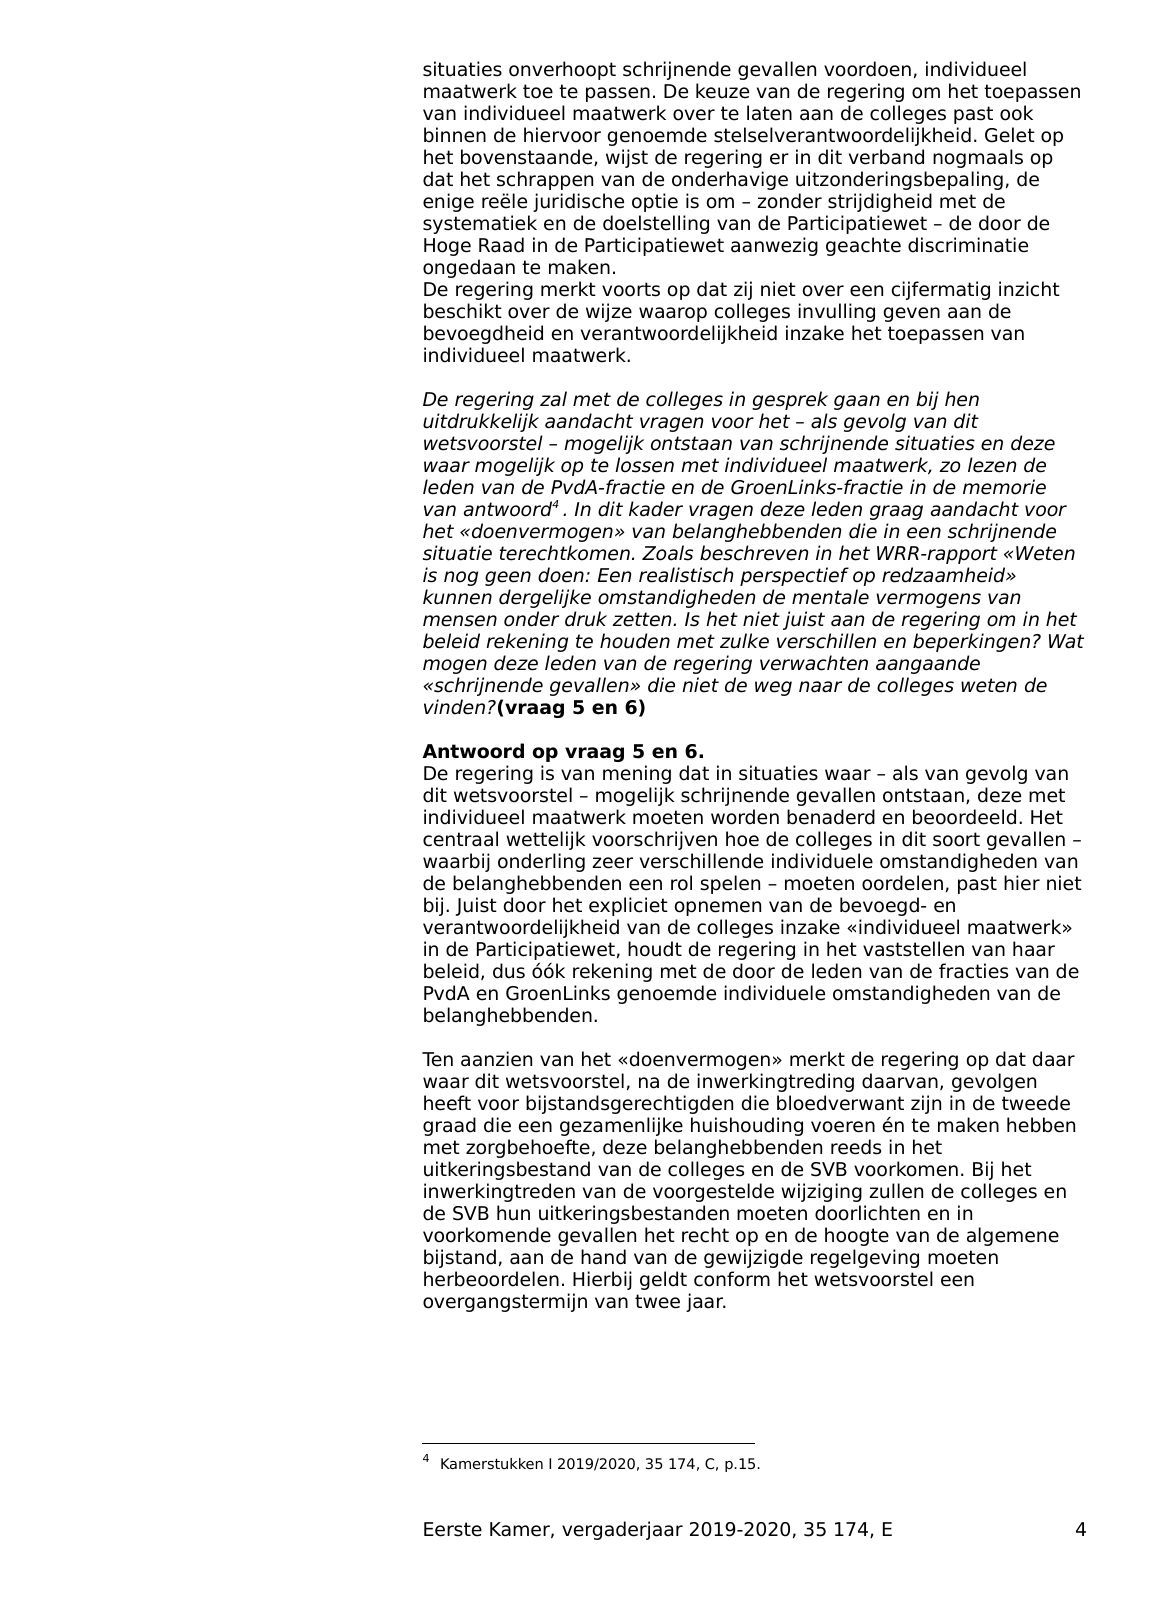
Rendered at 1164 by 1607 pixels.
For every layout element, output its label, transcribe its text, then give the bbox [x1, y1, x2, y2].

text De regering zal met de colleges in gesprek gaan en bij hen uitdrukkelijk aandacht vragen voor het – als gevolg van dit wetsvoorstel – mogelijk ontstaan van schrijnende situaties en deze waar mogelijk op te lossen met individueel maatwerk, zo lezen de leden van de PvdA-fractie en de GroenLinks-fractie in de memorie van antwoord. In dit kader vragen deze leden graag aandacht voor het «doenvermogen» van belanghebbenden die in een schrijnende situatie terechtkomen. Zoals beschreven in het WRR-rapport «Weten is nog geen doen: Een realistisch perspectief op redzaamheid» kunnen dergelijke omstandigheden de mentale vermogens van mensen onder druk zetten. Is het niet juist aan de regering om in het beleid rekening te houden met zulke verschillen en beperkingen? Wat mogen deze leden van de regering verwachten aangaande «schrijnende gevallen» die niet de weg naar de colleges weten de vinden?(vraag 5 en 6) [422, 389, 1087, 719]
text De regering merkt voorts op dat zij niet over een cijfermatig inzicht beschikt over de wijze waarop colleges invulling geven aan de bevoegdheid en verantwoordelijkheid inzake het toepassen van individueel maatwerk. [422, 279, 1087, 367]
text situaties onverhoopt schrijnende gevallen voordoen, individueel maatwerk toe te passen. De keuze van de regering om het toepassen van individueel maatwerk over te laten aan de colleges past ook binnen de hiervoor genoemde stelselverantwoordelijkheid. Gelet op het bovenstaande, wijst de regering er in dit verband nogmaals op dat het schrappen van de onderhavige uitzonderingsbepaling, de enige reële juridische optie is om – zonder strijdigheid met de systematiek en de doelstelling van de Participatiewet – de door de Hoge Raad in de Participatiewet aanwezig geachte discriminatie ongedaan te maken. [422, 59, 1087, 279]
text Kamerstukken I 2019/2020, 35 174, C, p.15. [422, 1452, 1087, 1474]
text Antwoord op vraag 5 en 6. [422, 741, 1087, 763]
text Ten aanzien van het «doenvermogen» merkt de regering op dat daar waar dit wetsvoorstel, na de inwerkingtreding daarvan, gevolgen heeft voor bijstandsgerechtigden die bloedverwant zijn in de tweede graad die een gezamenlijke huishouding voeren én te maken hebben met zorgbehoefte, deze belanghebbenden reeds in het uitkeringsbestand van de colleges en de SVB voorkomen. Bij het inwerkingtreden van de voorgestelde wijziging zullen de colleges en de SVB hun uitkeringsbestanden moeten doorlichten en in voorkomende gevallen het recht op en de hoogte van de algemene bijstand, aan de hand van de gewijzigde regelgeving moeten herbeoordelen. Hierbij geldt conform het wetsvoorstel een overgangstermijn van twee jaar. [422, 1049, 1087, 1312]
text De regering is van mening dat in situaties waar – als van gevolg van dit wetsvoorstel – mogelijk schrijnende gevallen ontstaan, deze met individueel maatwerk moeten worden benaderd en beoordeeld. Het centraal wettelijk voorschrijven hoe de colleges in dit soort gevallen – waarbij onderling zeer verschillende individuele omstandigheden van de belanghebbenden een rol spelen – moeten oordelen, past hier niet bij. Juist door het expliciet opnemen van de bevoegd- en verantwoordelijkheid van de colleges inzake «individueel maatwerk» in de Participatiewet, houdt de regering in het vaststellen van haar beleid, dus óók rekening met de door de leden van de fracties van de PvdA en GroenLinks genoemde individuele omstandigheden van de belanghebbenden. [422, 763, 1087, 1027]
